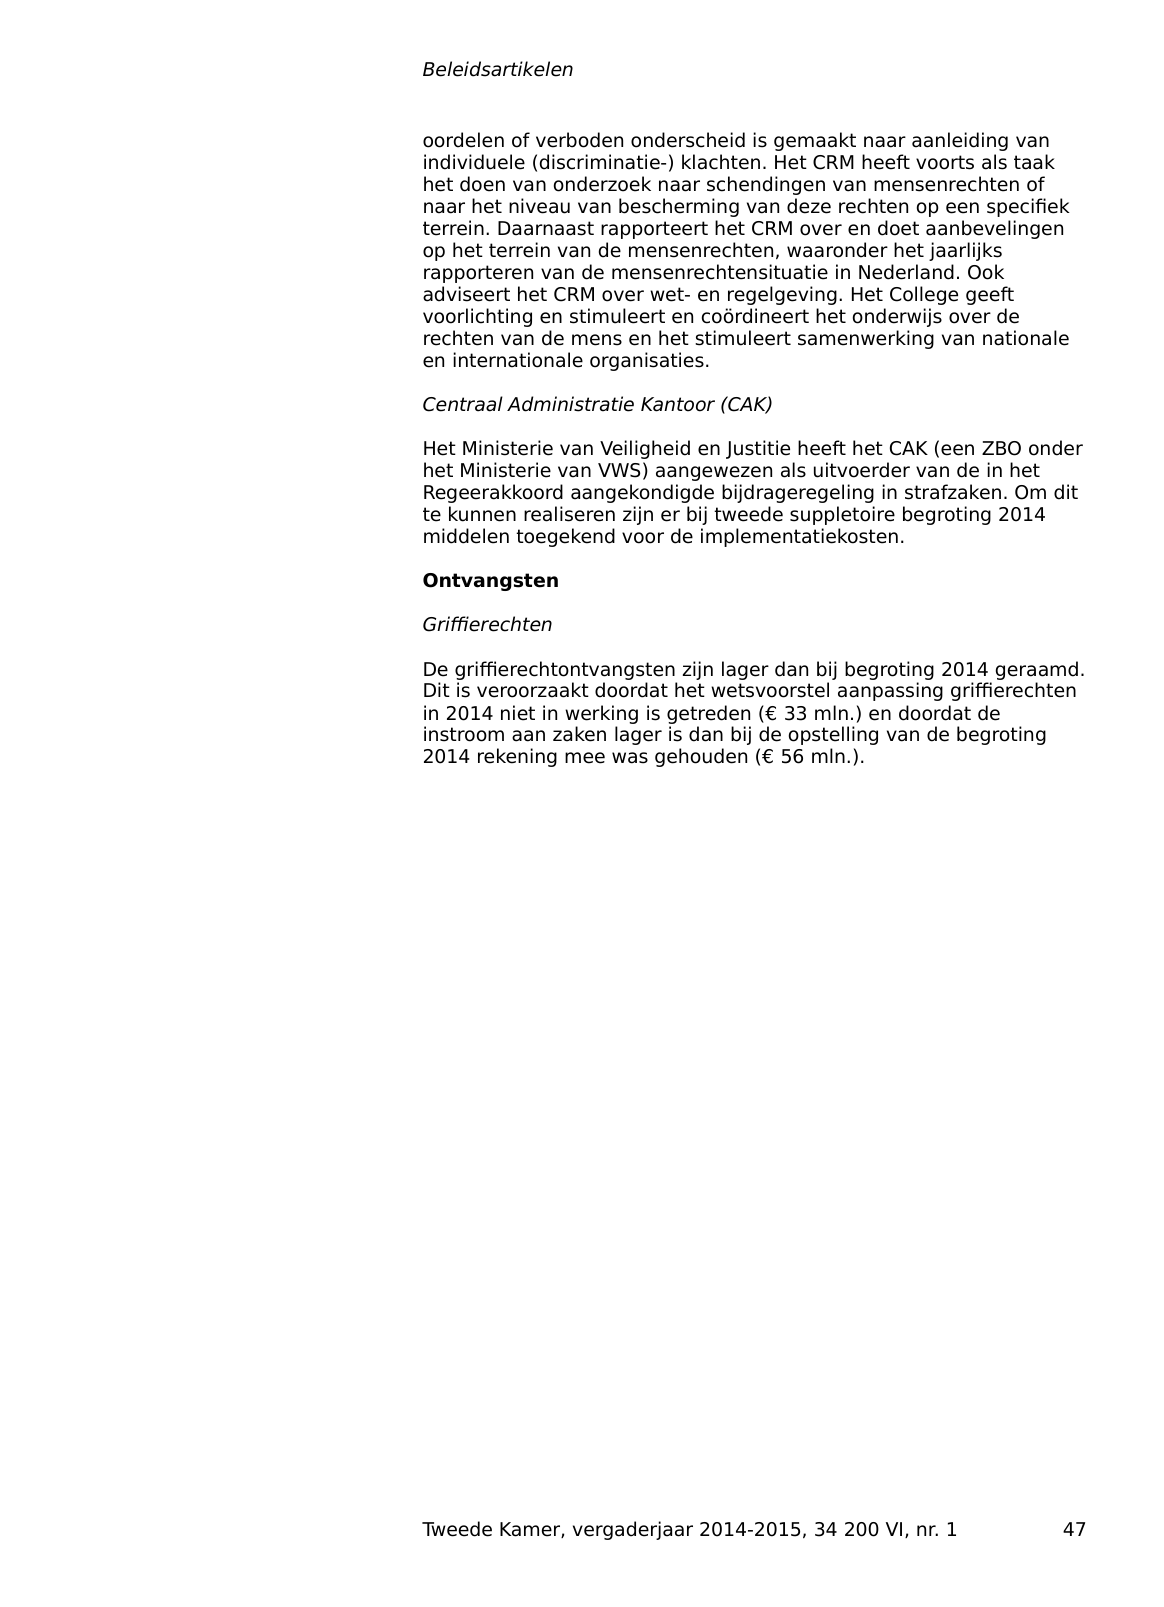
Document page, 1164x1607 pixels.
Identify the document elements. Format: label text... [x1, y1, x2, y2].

subtitle Griffierechten [422, 614, 1087, 636]
subtitle Centraal Administratie Kantoor (CAK) [422, 394, 1087, 416]
text De griffierechtontvangsten zijn lager dan bij begroting 2014 geraamd. Dit is veroorzaakt doordat het wetsvoorstel aanpassing griffierechten in 2014 niet in werking is getreden (€ 33 mln.) en doordat de instroom aan zaken lager is dan bij de opstelling van de begroting 2014 rekening mee was gehouden (€ 56 mln.). [422, 658, 1087, 768]
text Het Ministerie van Veiligheid en Justitie heeft het CAK (een ZBO onder het Ministerie van VWS) aangewezen als uitvoerder van de in het Regeerakkoord aangekondigde bijdrageregeling in strafzaken. Om dit te kunnen realiseren zijn er bij tweede suppletoire begroting 2014 middelen toegekend voor de implementatiekosten. [422, 438, 1087, 548]
subtitle Ontvangsten [422, 570, 1087, 592]
text oordelen of verboden onderscheid is gemaakt naar aanleiding van individuele (discriminatie-) klachten. Het CRM heeft voorts als taak het doen van onderzoek naar schendingen van mensenrechten of naar het niveau van bescherming van deze rechten op een specifiek terrein. Daarnaast rapporteert het CRM over en doet aanbevelingen op het terrein van de mensenrechten, waaronder het jaarlijks rapporteren van de mensenrechtensituatie in Nederland. Ook adviseert het CRM over wet- en regelgeving. Het College geeft voorlichting en stimuleert en coördineert het onderwijs over de rechten van de mens en het stimuleert samenwerking van nationale en internationale organisaties. [422, 130, 1087, 372]
